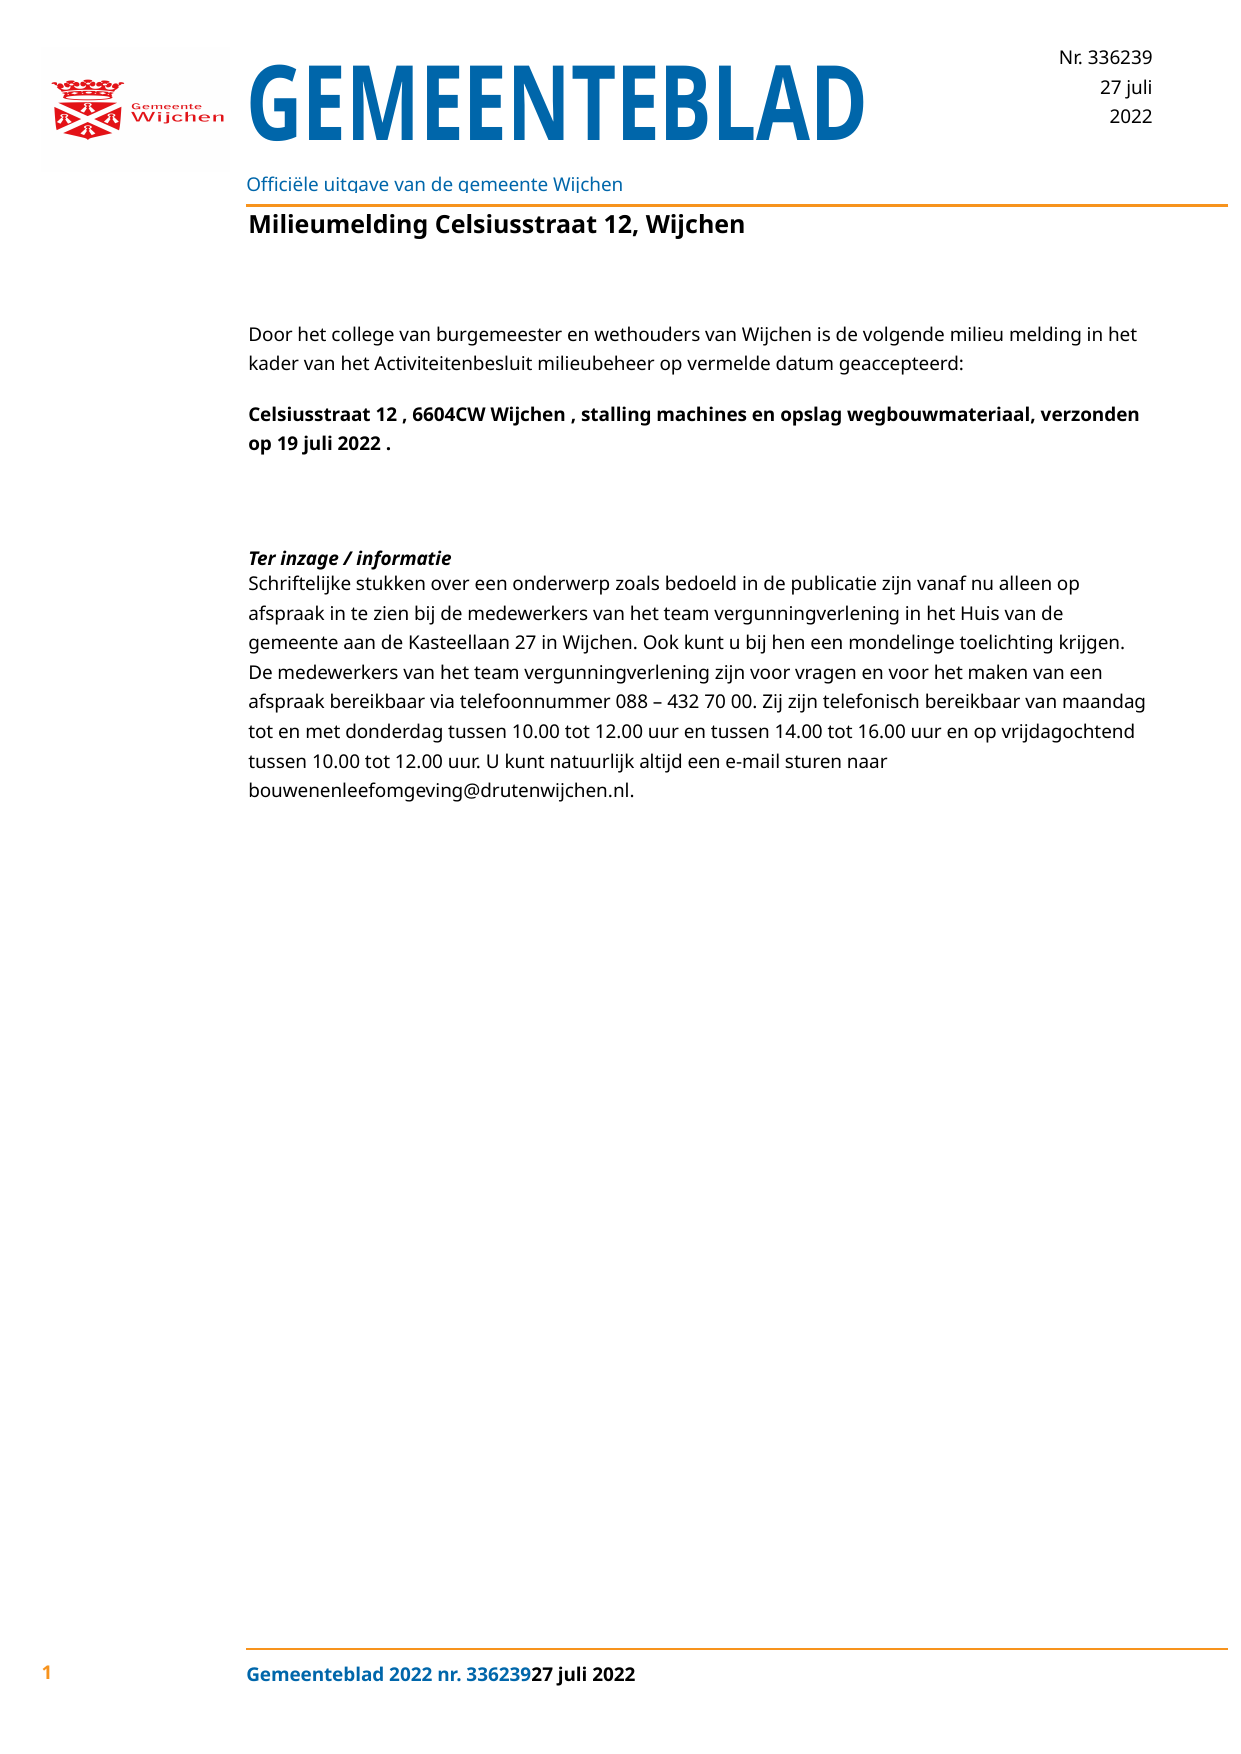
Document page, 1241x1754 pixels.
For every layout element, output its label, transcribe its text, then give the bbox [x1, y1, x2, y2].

picture [41, 47, 231, 172]
text Schriftelijke stukken over een onderwerp zoals bedoeld in de publicatie zijn vanaf nu alleen op afspraak in te zien bij de medewerkers van het team vergunningverlening in het Huis van de gemeente aan de Kasteellaan 27 in Wijchen. Ook kunt u bij hen een mondelinge toelichting krijgen. De medewerkers van het team vergunningverlening zijn voor vragen en voor het maken van een afspraak bereikbaar via telefoonnummer 088 – 432 70 00. Zij zijn telefonisch bereikbaar van maandag tot en met donderdag tussen 10.00 tot 12.00 uur en tussen 14.00 tot 16.00 uur en op vrijdagochtend tussen 10.00 tot 12.00 uur. U kunt natuurlijk altijd een e-mail sturen naar bouwenenleefomgeving@drutenwijchen.nl. [248, 570, 1152, 803]
text Milieumelding Celsiusstraat 12, Wijchen [248, 207, 1152, 241]
text Door het college van burgemeester en wethouders van Wijchen is de volgende milieu melding in het kader van het Activiteitenbesluit milieubeheer op vermelde datum geaccepteerd: [248, 321, 1152, 376]
text Celsiusstraat 12 , 6604CW Wijchen , stalling machines en opslag wegbouwmateriaal, verzonden op 19 juli 2022 . [248, 401, 1152, 456]
text Ter inzage / informatie [248, 545, 1152, 570]
